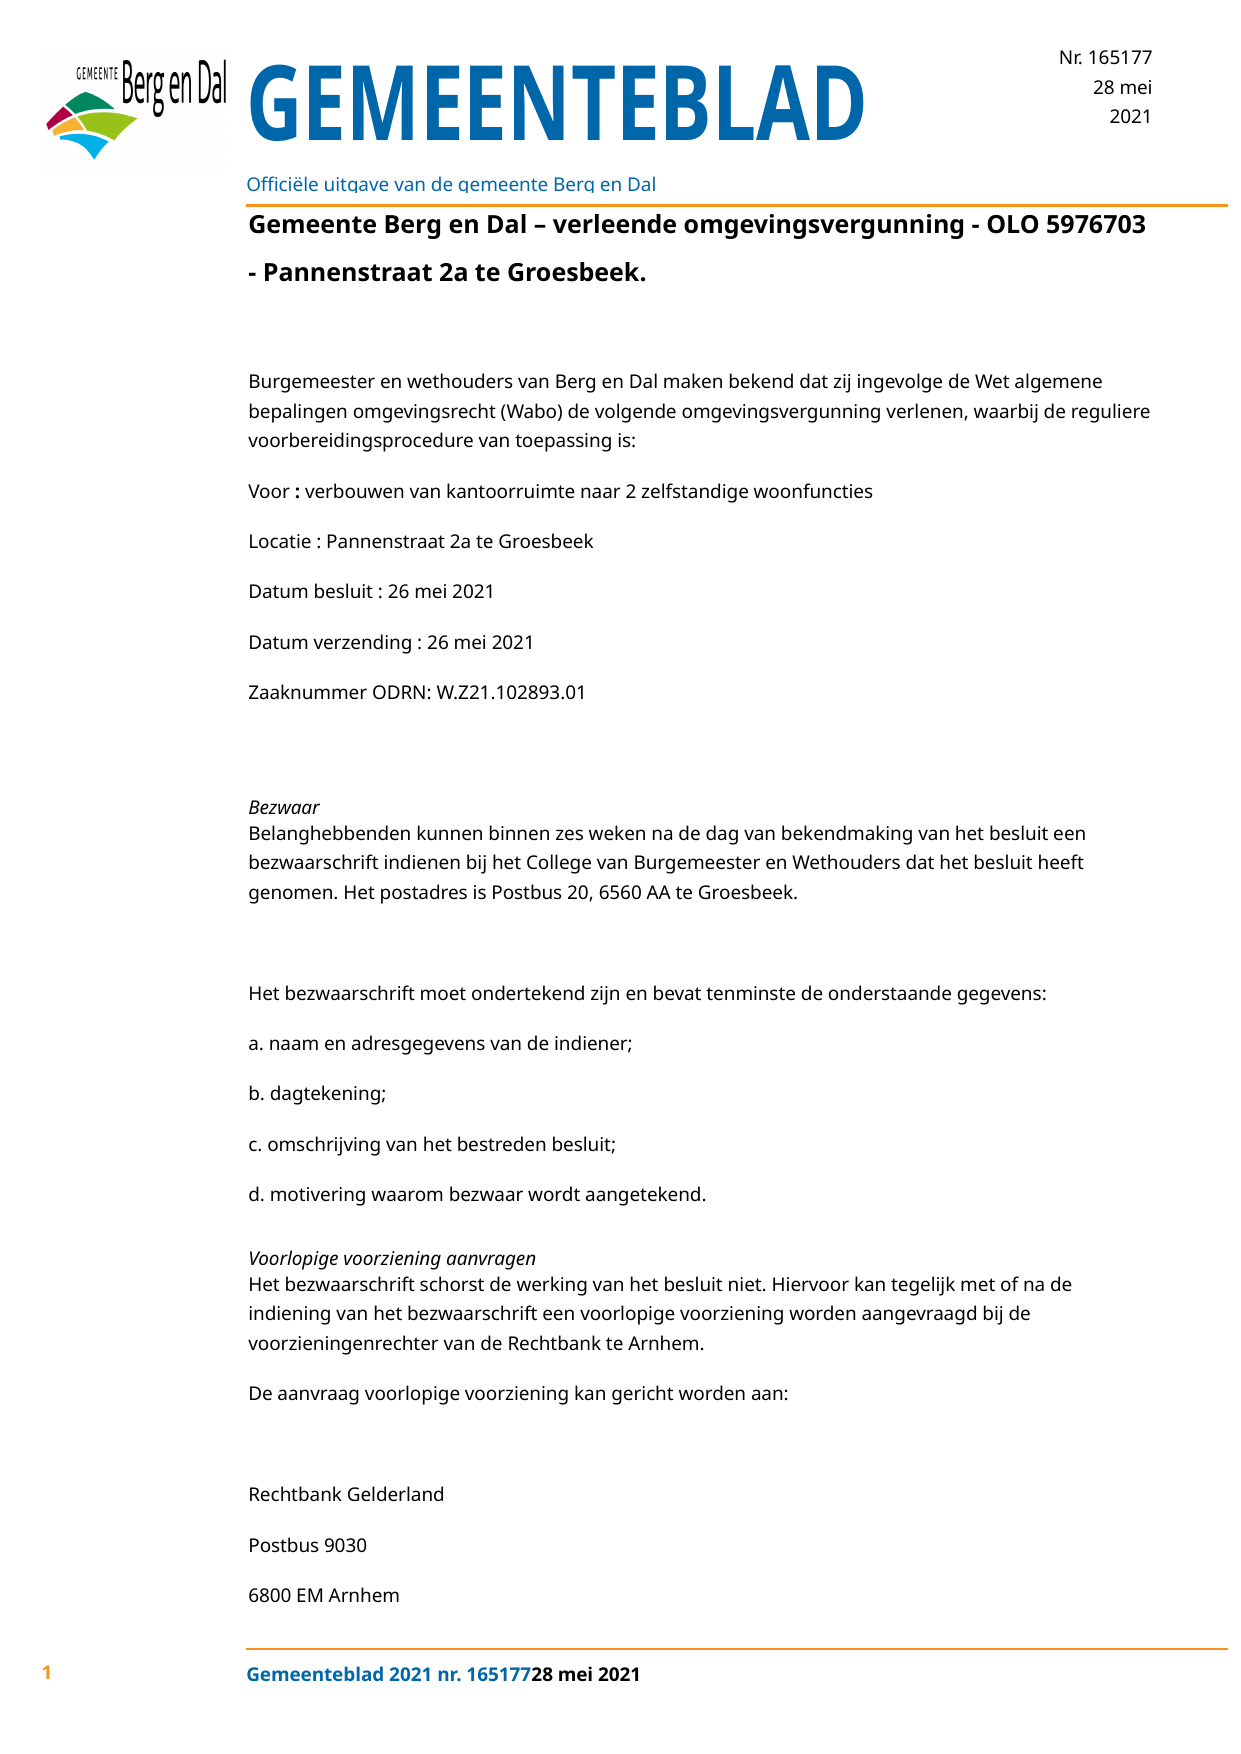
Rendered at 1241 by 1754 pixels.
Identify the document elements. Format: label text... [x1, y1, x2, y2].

text Het bezwaarschrift moet ondertekend zijn en bevat tenminste de onderstaande gegevens: [248, 980, 1152, 1005]
text Datum verzending : 26 mei 2021 [248, 629, 1152, 655]
text De aanvraag voorlopige voorziening kan gericht worden aan: [248, 1381, 1152, 1406]
text Burgemeester en wethouders van Berg en Dal maken bekend dat zij ingevolge de Wet algemene bepalingen omgevingsrecht (Wabo) de volgende omgevingsvergunning verlenen, waarbij de reguliere voorbereidingsprocedure van toepassing is: [248, 368, 1152, 453]
text Rechtbank Gelderland [248, 1481, 1152, 1507]
text Voor : verbouwen van kantoorruimte naar 2 zelfstandige woonfuncties [248, 478, 1152, 504]
picture [41, 47, 231, 172]
text Datum besluit : 26 mei 2021 [248, 579, 1152, 604]
text Voorlopige voorziening aanvragen [248, 1245, 1152, 1271]
text 6800 EM Arnhem [248, 1582, 1152, 1608]
text Gemeente Berg en Dal – verleende omgevingsvergunning - OLO 5976703 - Pannenstraat 2a te Groesbeek. [248, 207, 1152, 288]
text Locatie : Pannenstraat 2a te Groesbeek [248, 528, 1152, 554]
text Postbus 9030 [248, 1532, 1152, 1558]
text a. naam en adresgegevens van de indiener; [248, 1030, 1152, 1056]
text Het bezwaarschrift schorst de werking van het besluit niet. Hiervoor kan tegelijk met of na de indiening van het bezwaarschrift een voorlopige voorziening worden aangevraagd bij de voorzieningenrechter van de Rechtbank te Arnhem. [248, 1271, 1152, 1356]
text c. omschrijving van het bestreden besluit; [248, 1131, 1152, 1157]
text Belanghebbenden kunnen binnen zes weken na de dag van bekendmaking van het besluit een bezwaarschrift indienen bij het College van Burgemeester en Wethouders dat het besluit heeft genomen. Het postadres is Postbus 20, 6560 AA te Groesbeek. [248, 820, 1152, 904]
text b. dagtekening; [248, 1081, 1152, 1106]
text Zaaknummer ODRN: W.Z21.102893.01 [248, 679, 1152, 705]
text d. motivering waarom bezwaar wordt aangetekend. [248, 1181, 1152, 1207]
text Bezwaar [248, 794, 1152, 820]
